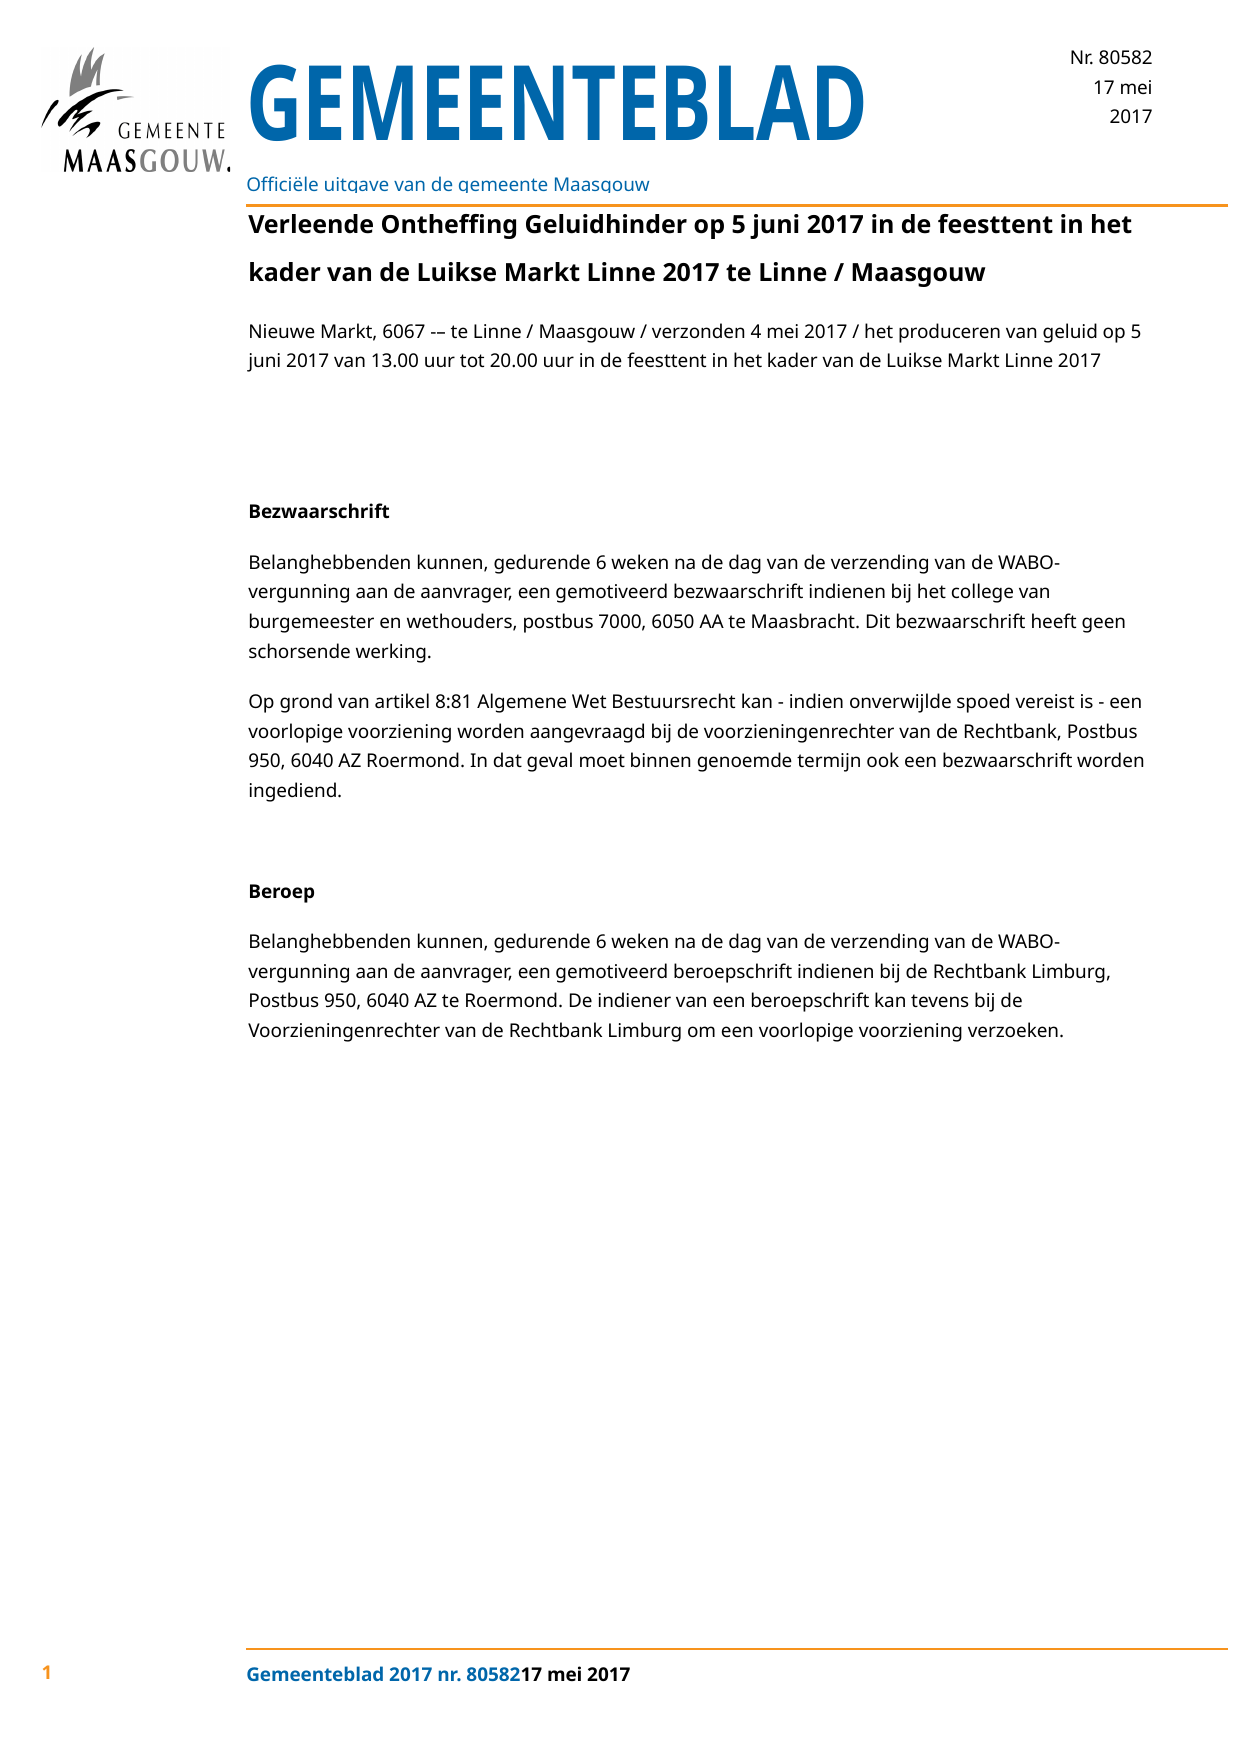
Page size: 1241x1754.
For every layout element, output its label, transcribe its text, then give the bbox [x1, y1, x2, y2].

text Op grond van artikel 8:81 Algemene Wet Bestuursrecht kan - indien onverwijlde spoed vereist is - een voorlopige voorziening worden aangevraagd bij de voorzieningenrechter van de Rechtbank, Postbus 950, 6040 AZ Roermond. In dat geval moet binnen genoemde termijn ook een bezwaarschrift worden ingediend. [248, 688, 1152, 803]
text Belanghebbenden kunnen, gedurende 6 weken na de dag van de verzending van de WABO-vergunning aan de aanvrager, een gemotiveerd bezwaarschrift indienen bij het college van burgemeester en wethouders, postbus 7000, 6050 AA te Maasbracht. Dit bezwaarschrift heeft geen schorsende werking. [248, 549, 1152, 664]
text Nieuwe Markt, 6067 -– te Linne / Maasgouw / verzonden 4 mei 2017 / het produceren van geluid op 5 juni 2017 van 13.00 uur tot 20.00 uur in de feesttent in het kader van de Luikse Markt Linne 2017 [248, 318, 1152, 373]
picture [41, 47, 231, 172]
text Bezwaarschrift [248, 499, 1152, 524]
text Verleende Ontheffing Geluidhinder op 5 juni 2017 in de feesttent in het kader van de Luikse Markt Linne 2017 te Linne / Maasgouw [248, 207, 1152, 288]
text Belanghebbenden kunnen, gedurende 6 weken na de dag van de verzending van de WABO-vergunning aan de aanvrager, een gemotiveerd beroepschrift indienen bij de Rechtbank Limburg, Postbus 950, 6040 AZ te Roermond. De indiener van een beroepschrift kan tevens bij de Voorzieningenrechter van de Rechtbank Limburg om een voorlopige voorziening verzoeken. [248, 928, 1152, 1043]
text Beroep [248, 878, 1152, 904]
